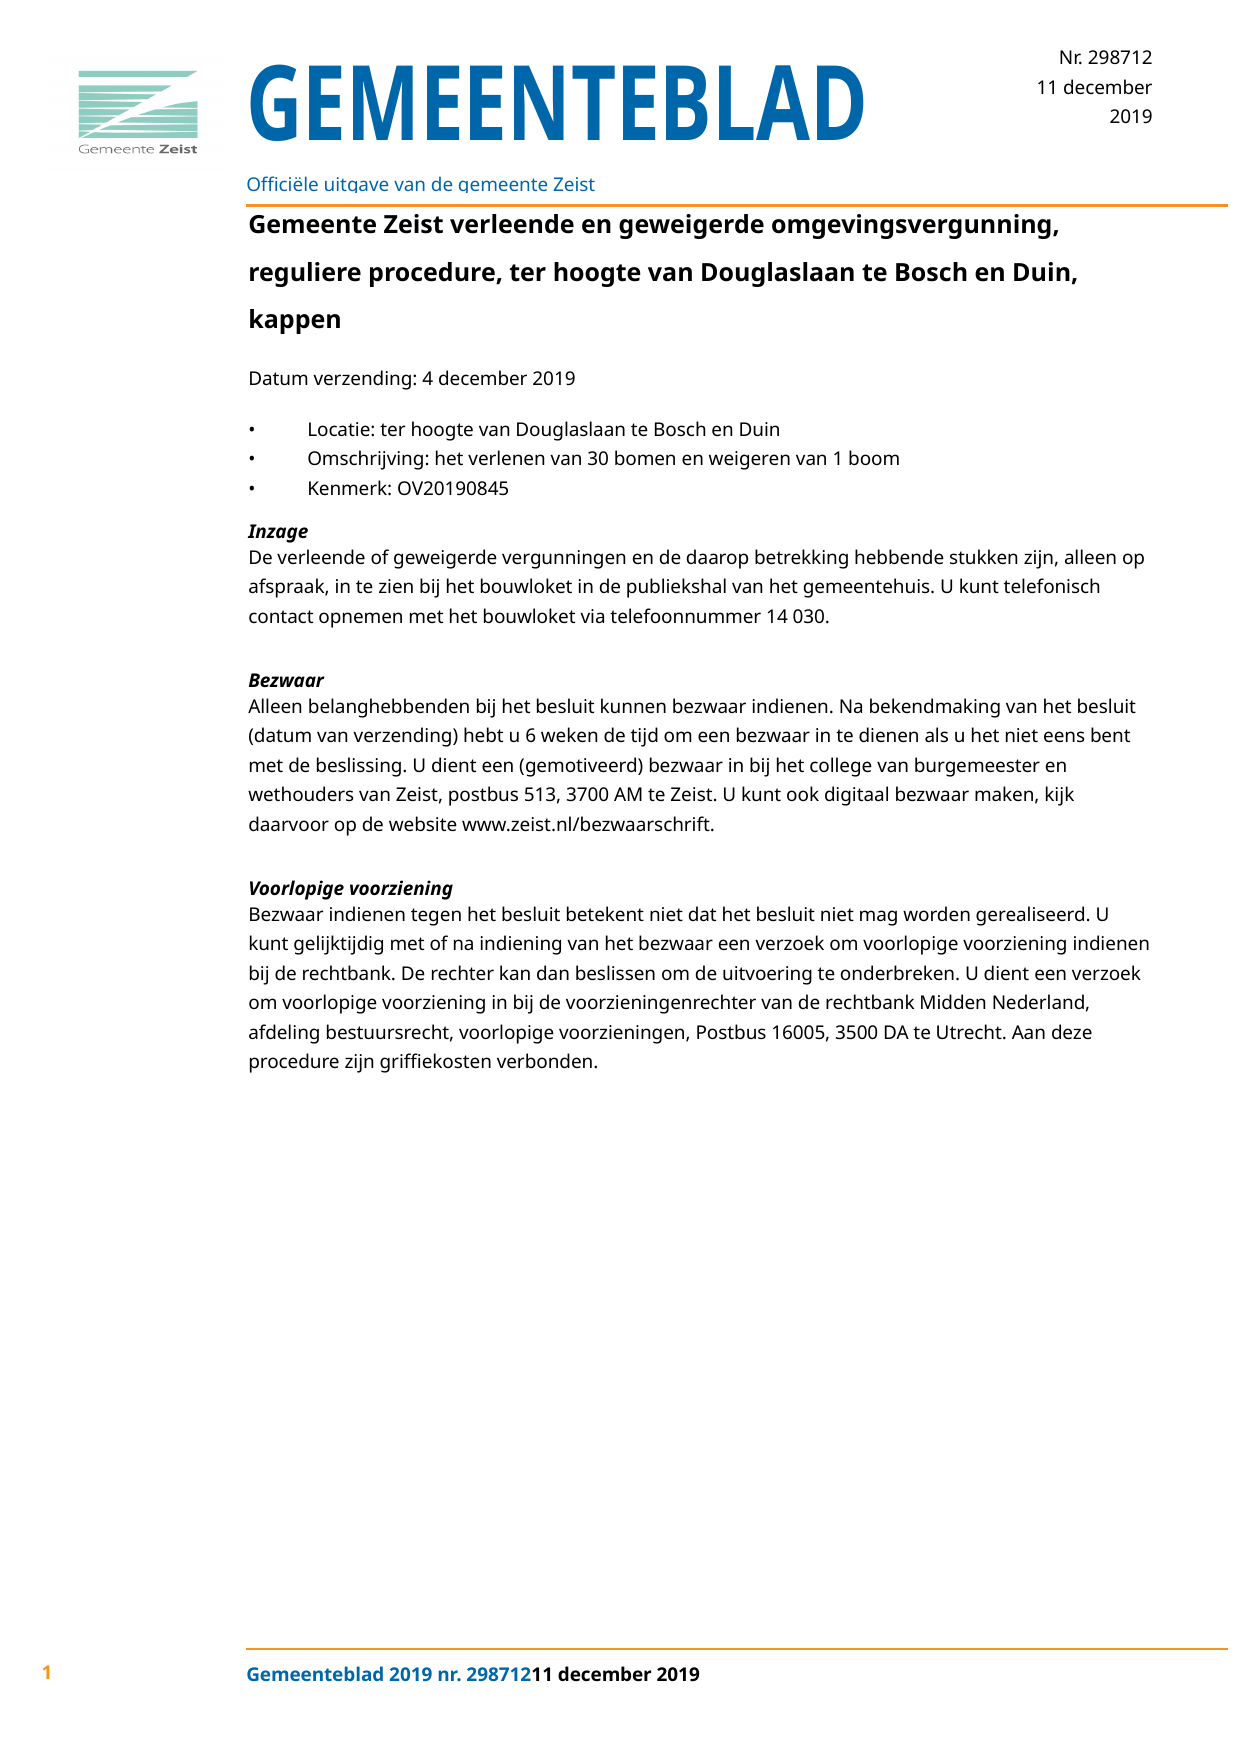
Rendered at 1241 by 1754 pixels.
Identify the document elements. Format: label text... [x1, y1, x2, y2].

text Datum verzending: 4 december 2019 [248, 366, 1152, 391]
text Bezwaar [248, 667, 1152, 693]
list Omschrijving: het verlenen van 30 bomen en weigeren van 1 boom [248, 446, 1152, 471]
picture [41, 47, 231, 172]
text Alleen belanghebbenden bij het besluit kunnen bezwaar indienen. Na bekendmaking van het besluit (datum van verzending) hebt u 6 weken de tijd om een bezwaar in te dienen als u het niet eens bent met de beslissing. U dient een (gemotiveerd) bezwaar in bij het college van burgemeester en wethouders van Zeist, postbus 513, 3700 AM te Zeist. U kunt ook digitaal bezwaar maken, kijk daarvoor op de website www.zeist.nl/bezwaarschrift. [248, 693, 1152, 837]
text Gemeente Zeist verleende en geweigerde omgevingsvergunning, reguliere procedure, ter hoogte van Douglaslaan te Bosch en Duin, kappen [248, 207, 1152, 336]
list Locatie: ter hoogte van Douglaslaan te Bosch en Duin [248, 416, 1152, 442]
text De verleende of geweigerde vergunningen en de daarop betrekking hebbende stukken zijn, alleen op afspraak, in te zien bij het bouwloket in de publiekshal van het gemeentehuis. U kunt telefonisch contact opnemen met het bouwloket via telefoonnummer 14 030. [248, 544, 1152, 629]
text Inzage [248, 518, 1152, 544]
list Kenmerk: OV20190845 [248, 475, 1152, 501]
text Voorlopige voorziening [248, 875, 1152, 901]
text Bezwaar indienen tegen het besluit betekent niet dat het besluit niet mag worden gerealiseerd. U kunt gelijktijdig met of na indiening van het bezwaar een verzoek om voorlopige voorziening indienen bij de rechtbank. De rechter kan dan beslissen om de uitvoering te onderbreken. U dient een verzoek om voorlopige voorziening in bij de voorzieningenrechter van de rechtbank Midden Nederland, afdeling bestuursrecht, voorlopige voorzieningen, Postbus 16005, 3500 DA te Utrecht. Aan deze procedure zijn griffiekosten verbonden. [248, 901, 1152, 1074]
